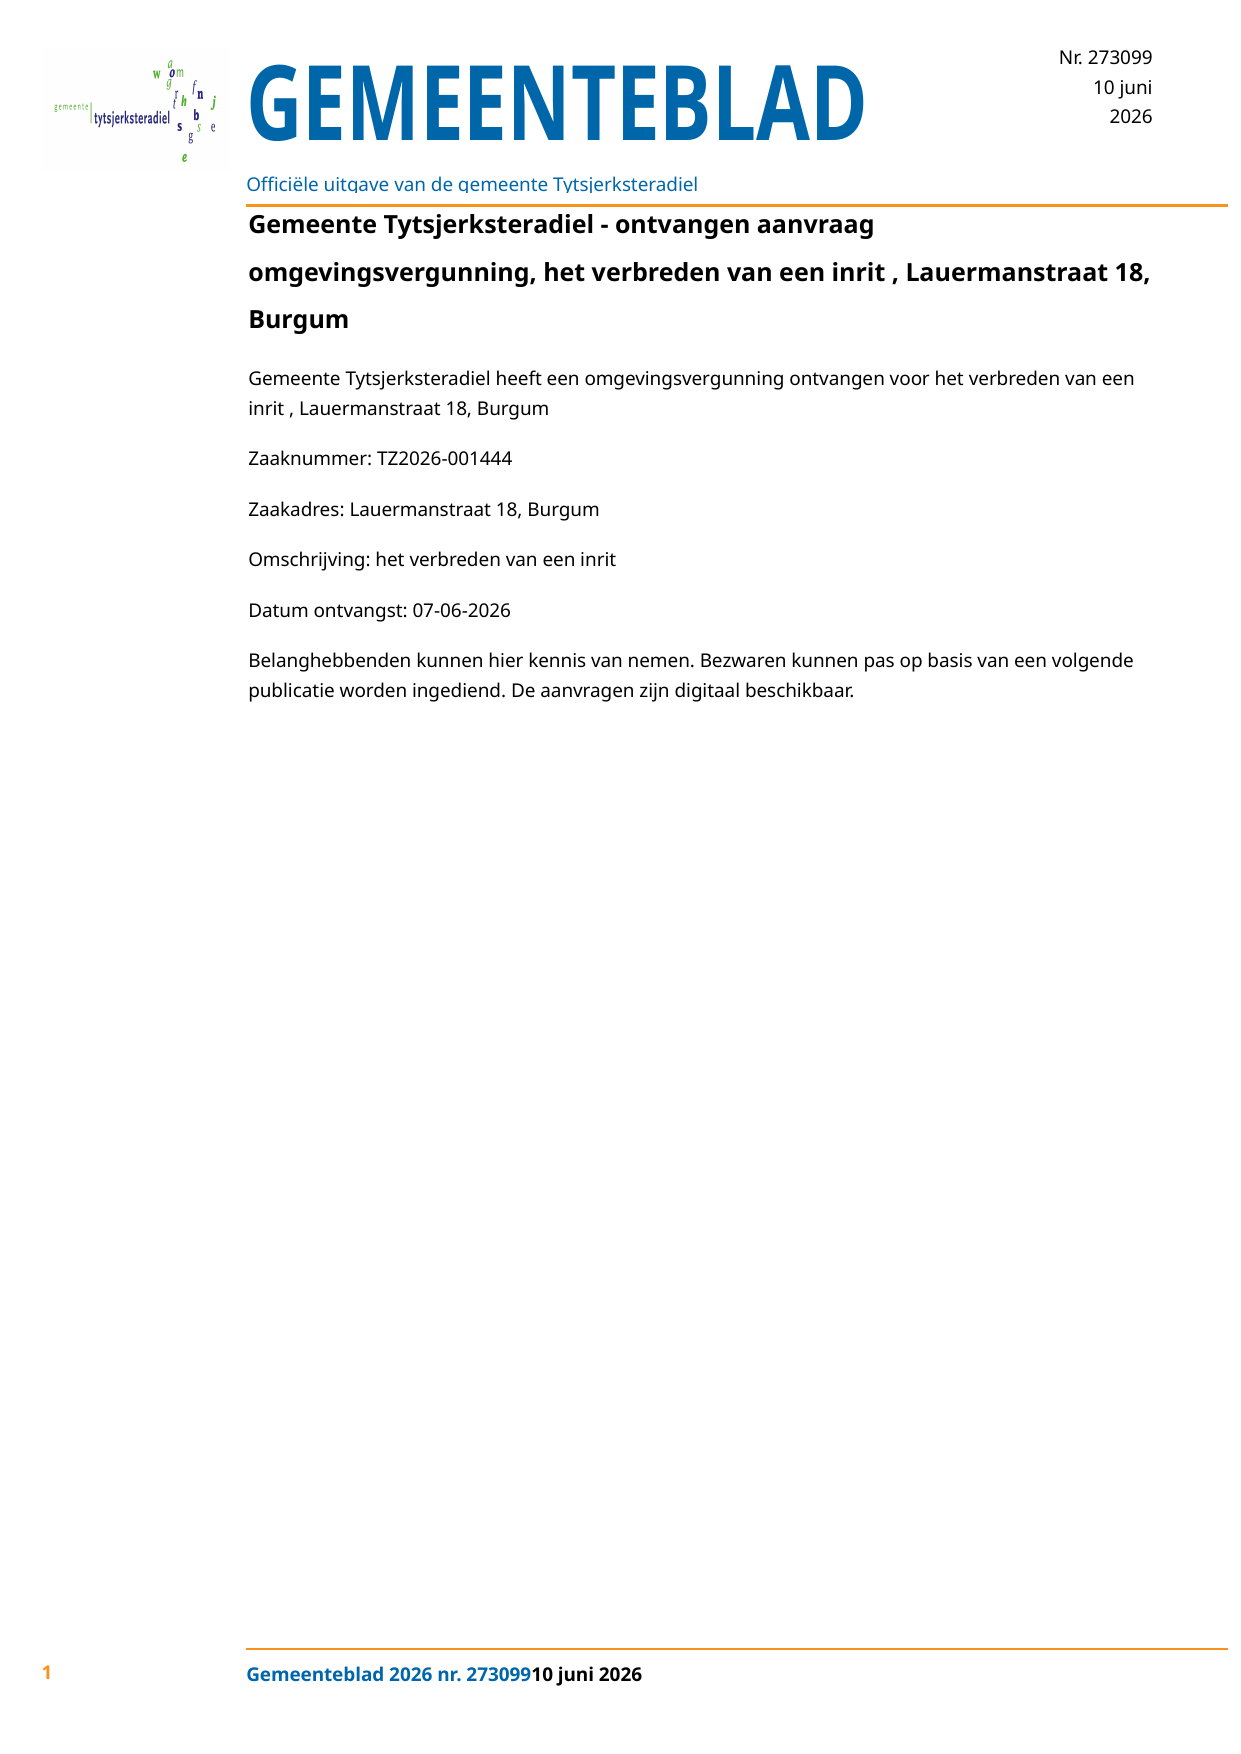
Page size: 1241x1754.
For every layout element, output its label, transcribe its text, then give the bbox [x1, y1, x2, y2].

text Zaaknummer: TZ2026-001444 [248, 446, 1152, 471]
text Gemeente Tytsjerksteradiel - ontvangen aanvraag omgevingsvergunning, het verbreden van een inrit , Lauermanstraat 18, Burgum [248, 207, 1152, 336]
text Datum ontvangst: 07-06-2026 [248, 597, 1152, 622]
text Gemeente Tytsjerksteradiel heeft een omgevingsvergunning ontvangen voor het verbreden van een inrit , Lauermanstraat 18, Burgum [248, 366, 1152, 421]
text Omschrijving: het verbreden van een inrit [248, 546, 1152, 572]
text Belanghebbenden kunnen hier kennis van nemen. Bezwaren kunnen pas op basis van een volgende publicatie worden ingediend. De aanvragen zijn digitaal beschikbaar. [248, 647, 1152, 702]
text Zaakadres: Lauermanstraat 18, Burgum [248, 496, 1152, 522]
picture [41, 47, 231, 172]
